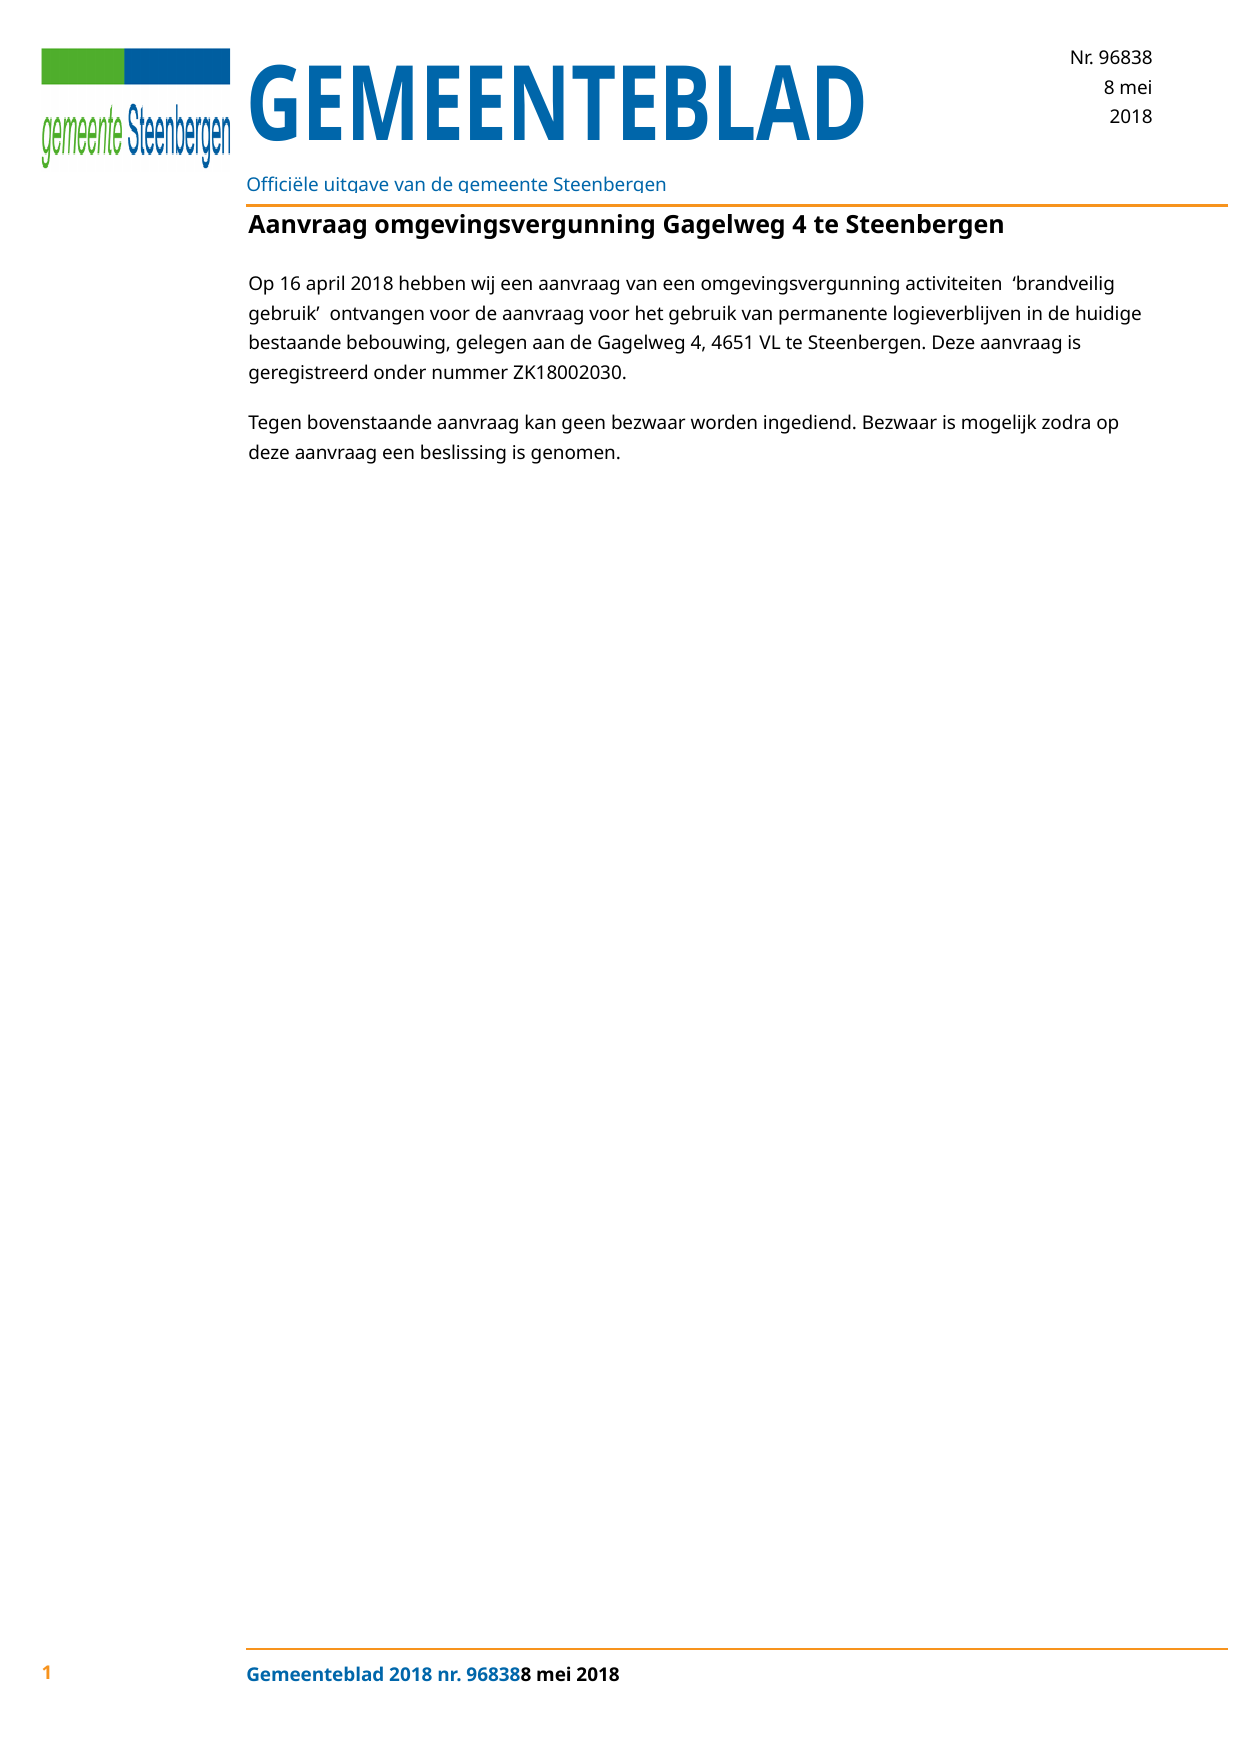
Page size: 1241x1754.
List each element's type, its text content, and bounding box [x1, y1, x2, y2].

text Op 16 april 2018 hebben wij een aanvraag van een omgevingsvergunning activiteiten ‘brandveilig gebruik’ ontvangen voor de aanvraag voor het gebruik van permanente logieverblijven in de huidige bestaande bebouwing, gelegen aan de Gagelweg 4, 4651 VL te Steenbergen. Deze aanvraag is geregistreerd onder nummer ZK18002030. [248, 270, 1152, 385]
text Tegen bovenstaande aanvraag kan geen bezwaar worden ingediend. Bezwaar is mogelijk zodra op deze aanvraag een beslissing is genomen. [248, 409, 1152, 465]
picture [41, 47, 231, 172]
text Aanvraag omgevingsvergunning Gagelweg 4 te Steenbergen [248, 207, 1152, 241]
